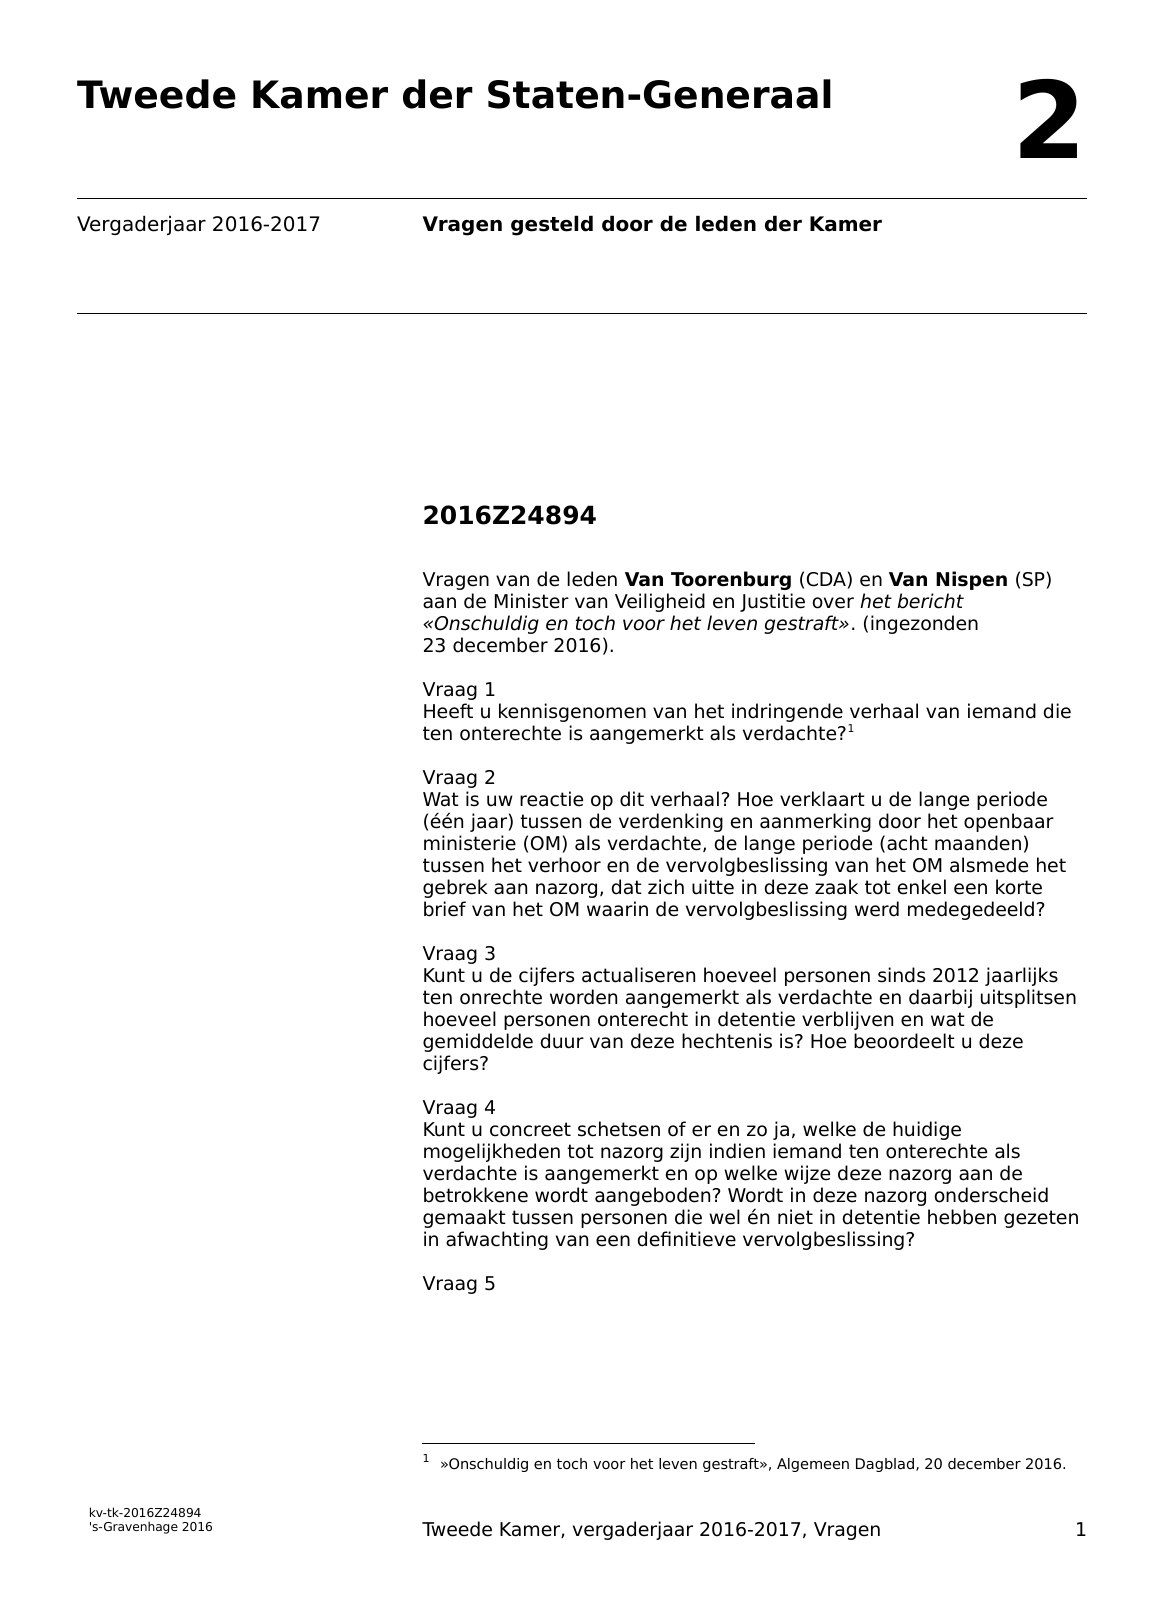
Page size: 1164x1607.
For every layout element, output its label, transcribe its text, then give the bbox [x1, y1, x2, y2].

table_header Tweede Kamer der Staten-Generaal [77, 59, 886, 198]
text Vraag 5 [422, 1273, 1087, 1295]
text 's-Gravenhage 2016 [88, 1520, 323, 1534]
text Vraag 1 [422, 679, 1087, 701]
table_cell Vragen gesteld door de leden der Kamer [422, 199, 1087, 313]
text Kunt u concreet schetsen of er en zo ja, welke de huidige mogelijkheden tot nazorg zijn indien iemand ten onterechte als verdachte is aangemerkt en op welke wijze deze nazorg aan de betrokkene wordt aangeboden? Wordt in deze nazorg onderscheid gemaakt tussen personen die wel én niet in detentie hebben gezeten in afwachting van een definitieve vervolgbeslissing? [422, 1119, 1087, 1251]
text Vraag 3 [422, 943, 1087, 965]
text »Onschuldig en toch voor het leven gestraft», Algemeen Dagblad, 20 december 2016. [422, 1452, 1087, 1474]
text Heeft u kennisgenomen van het indringende verhaal van iemand die ten onterechte is aangemerkt als verdachte? [422, 701, 1087, 745]
text kv-tk-2016Z24894 [88, 1506, 323, 1520]
text Vragen van de leden Van Toorenburg (CDA) en Van Nispen (SP) aan de Minister van Veiligheid en Justitie over het bericht «Onschuldig en toch voor het leven gestraft». (ingezonden 23 december 2016). [422, 569, 1087, 657]
text Vraag 2 [422, 767, 1087, 789]
text Kunt u de cijfers actualiseren hoeveel personen sinds 2012 jaarlijks ten onrechte worden aangemerkt als verdachte en daarbij uitsplitsen hoeveel personen onterecht in detentie verblijven en wat de gemiddelde duur van deze hechtenis is? Hoe beoordeelt u deze cijfers? [422, 965, 1087, 1075]
table_cell Vergaderjaar 2016-2017 [77, 199, 422, 313]
text Vraag 4 [422, 1097, 1087, 1119]
text Wat is uw reactie op dit verhaal? Hoe verklaart u de lange periode (één jaar) tussen de verdenking en aanmerking door het openbaar ministerie (OM) als verdachte, de lange periode (acht maanden) tussen het verhoor en de vervolgbeslissing van het OM alsmede het gebrek aan nazorg, dat zich uitte in deze zaak tot enkel een korte brief van het OM waarin de vervolgbeslissing werd medegedeeld? [422, 789, 1087, 921]
table_header 2 [886, 59, 1087, 198]
text 2016Z24894 [422, 501, 1087, 531]
